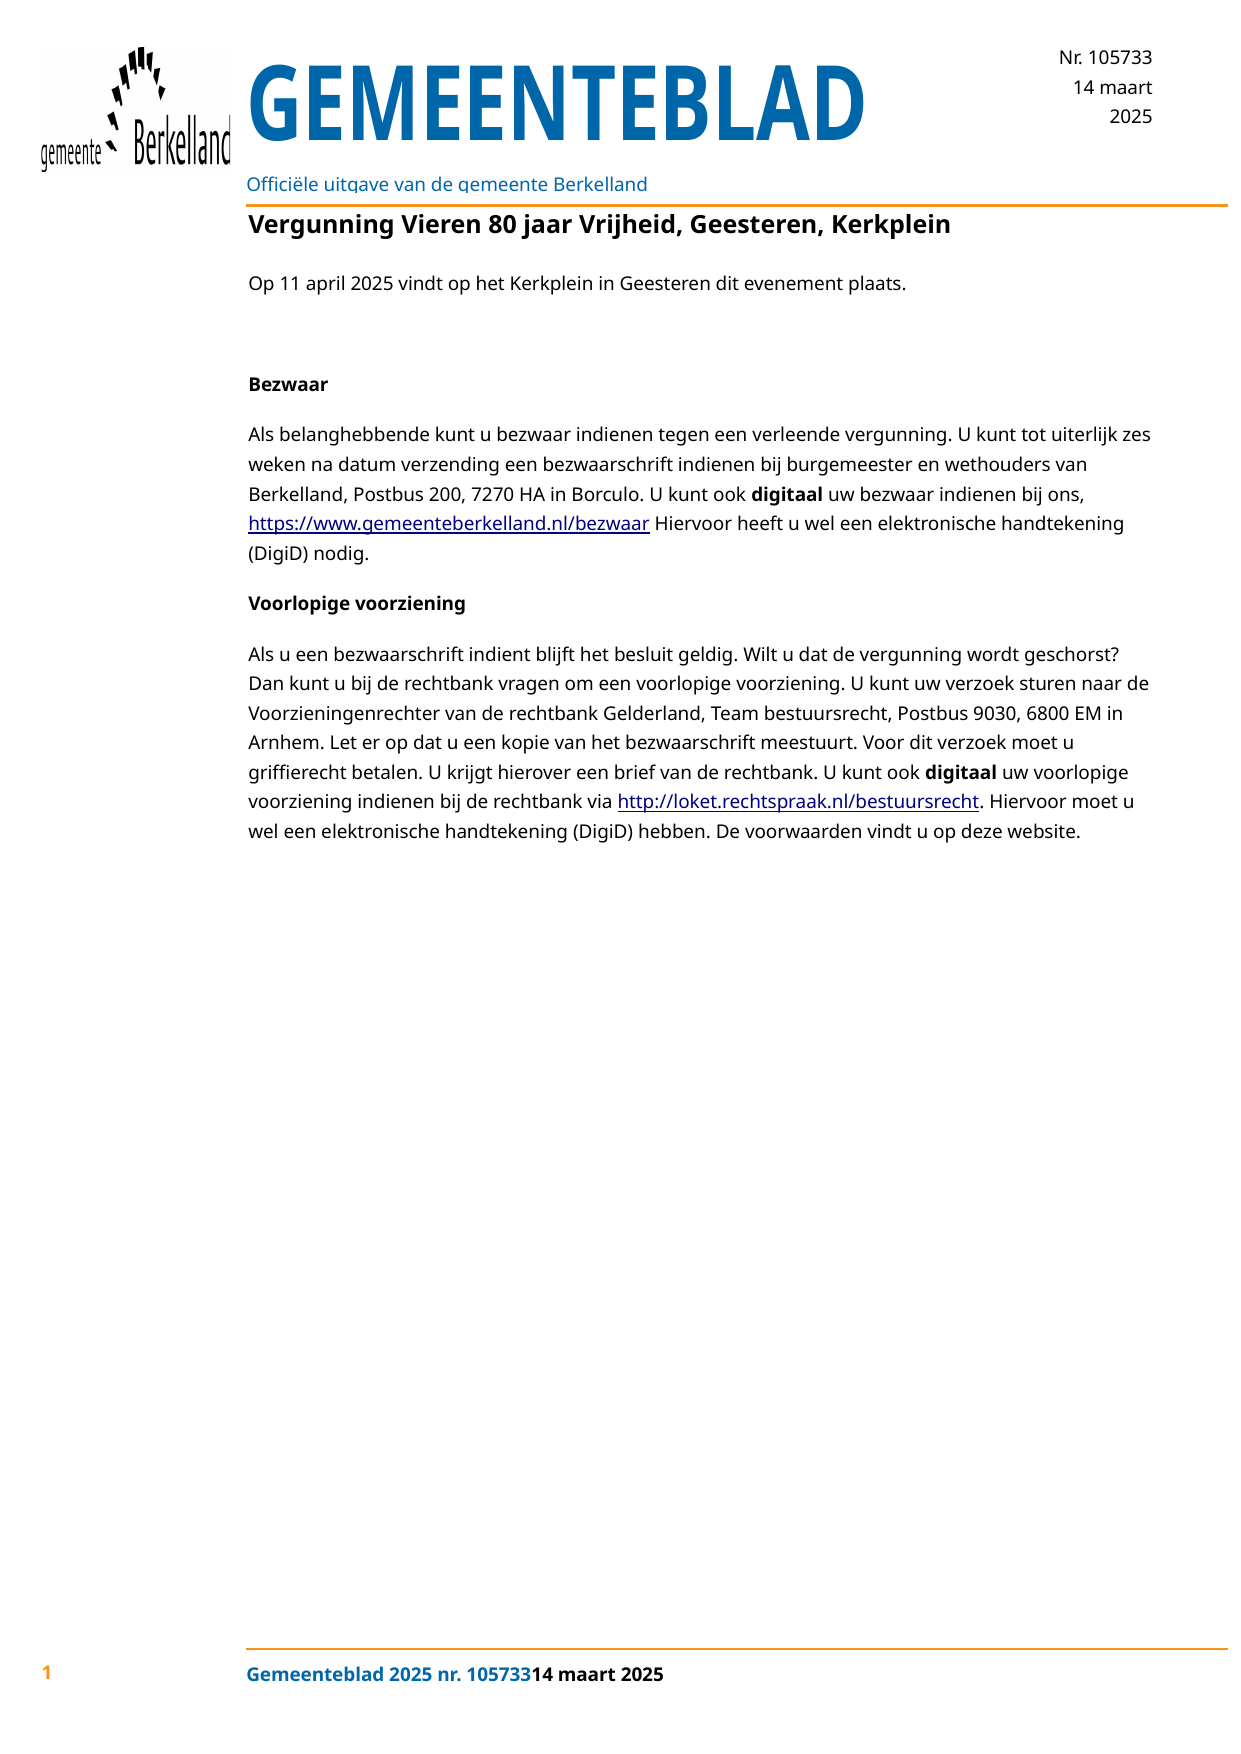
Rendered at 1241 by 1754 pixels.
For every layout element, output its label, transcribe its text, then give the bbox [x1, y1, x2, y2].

text Als belanghebbende kunt u bezwaar indienen tegen een verleende vergunning. U kunt tot uiterlijk zes weken na datum verzending een bezwaarschrift indienen bij burgemeester en wethouders van Berkelland, Postbus 200, 7270 HA in Borculo. U kunt ook digitaal uw bezwaar indienen bij ons, https://www.gemeenteberkelland.nl/bezwaar Hiervoor heeft u wel een elektronische handtekening (DigiD) nodig. [248, 422, 1152, 566]
text Als u een bezwaarschrift indient blijft het besluit geldig. Wilt u dat de vergunning wordt geschorst? Dan kunt u bij de rechtbank vragen om een voorlopige voorziening. U kunt uw verzoek sturen naar de Voorzieningenrechter van de rechtbank Gelderland, Team bestuursrecht, Postbus 9030, 6800 EM in Arnhem. Let er op dat u een kopie van het bezwaarschrift meestuurt. Voor dit verzoek moet u griffierecht betalen. U krijgt hierover een brief van de rechtbank. U kunt ook digitaal uw voorlopige voorziening indienen bij de rechtbank via http://loket.rechtspraak.nl/bestuursrecht. Hiervoor moet u wel een elektronische handtekening (DigiD) hebben. De voorwaarden vindt u op deze website. [248, 641, 1152, 844]
text Vergunning Vieren 80 jaar Vrijheid, Geesteren, Kerkplein [248, 207, 1152, 241]
text Op 11 april 2025 vindt op het Kerkplein in Geesteren dit evenement plaats. [248, 270, 1152, 296]
text Bezwaar [248, 371, 1152, 397]
text Voorlopige voorziening [248, 590, 1152, 616]
picture [41, 47, 231, 172]
